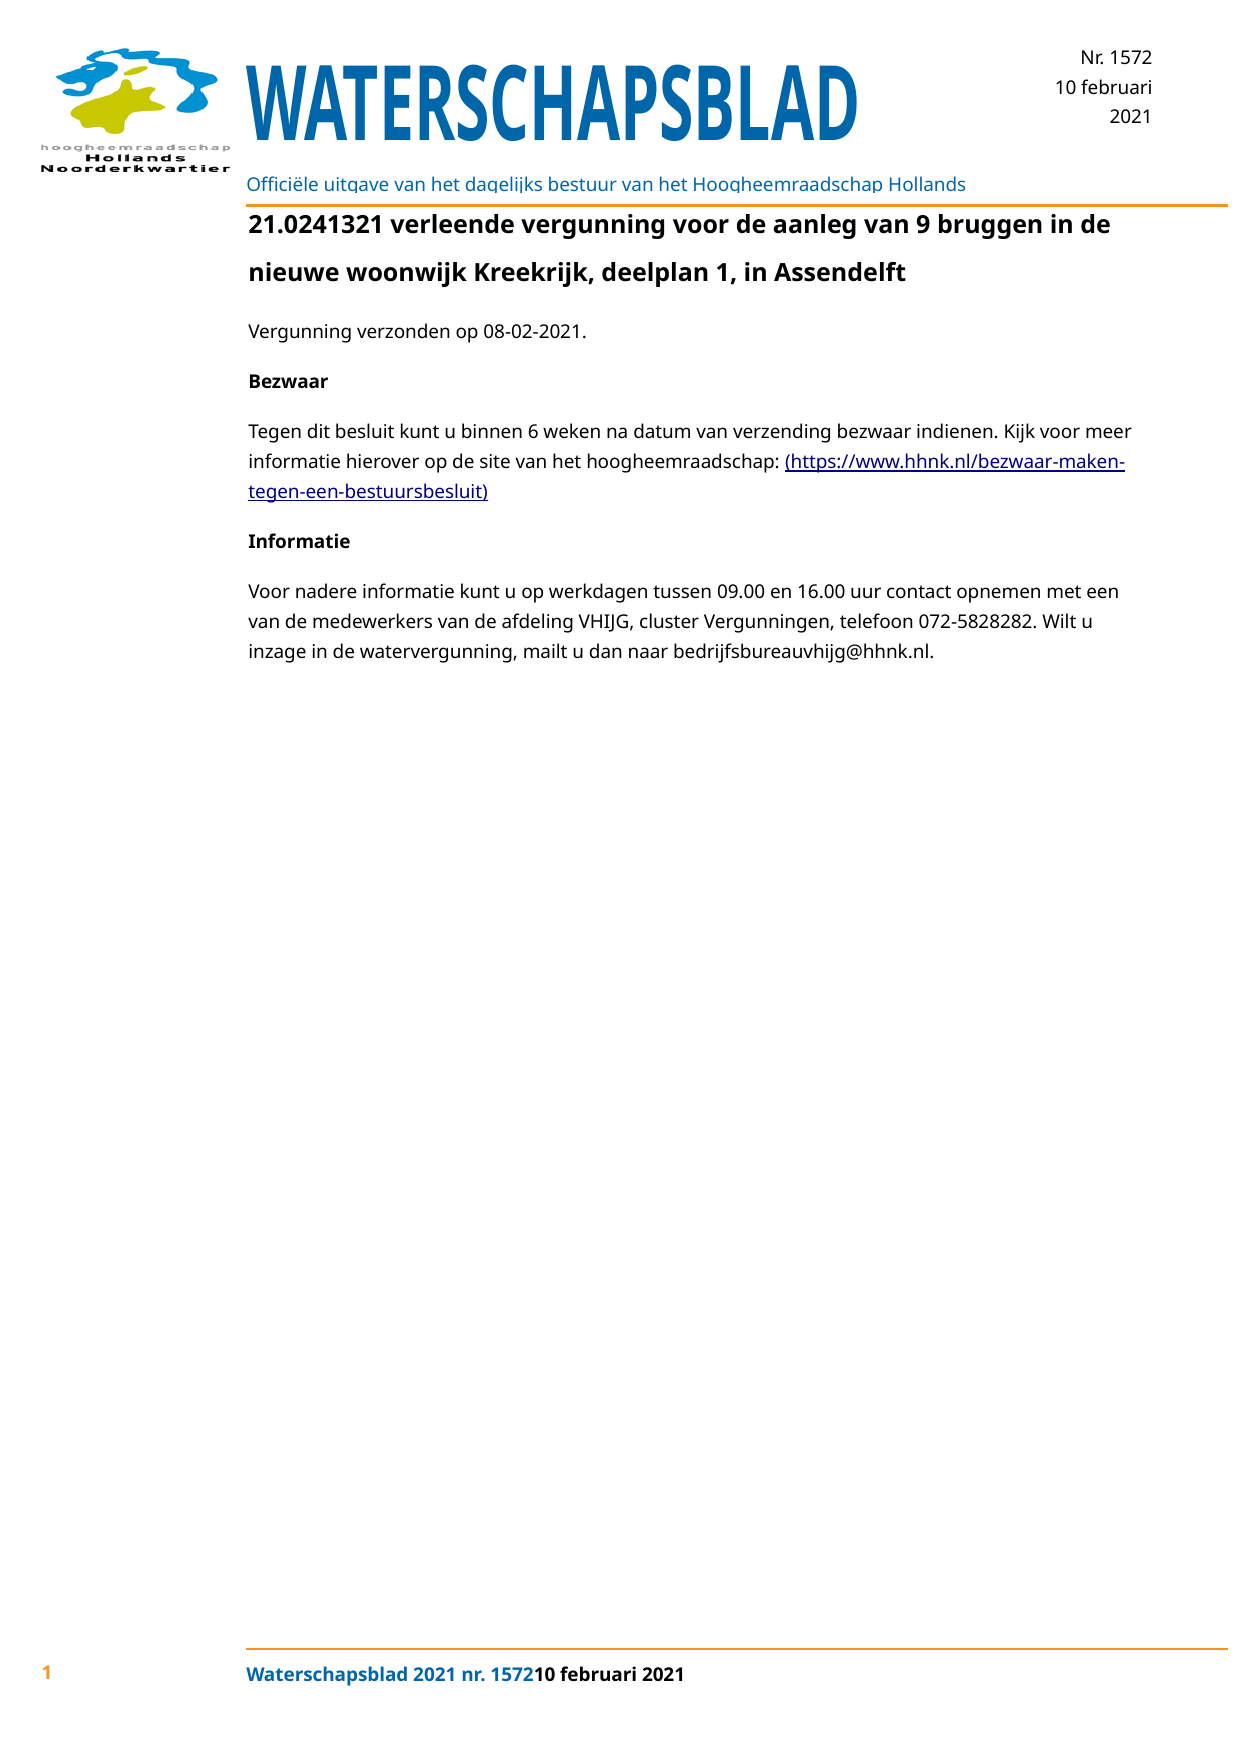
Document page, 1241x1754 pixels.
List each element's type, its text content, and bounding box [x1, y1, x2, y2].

picture [41, 47, 231, 172]
text Voor nadere informatie kunt u op werkdagen tussen 09.00 en 16.00 uur contact opnemen met een van de medewerkers van de afdeling VHIJG, cluster Vergunningen, telefoon 072-5828282. Wilt u inzage in de watervergunning, mailt u dan naar bedrijfsbureauvhijg@hhnk.nl. [248, 579, 1152, 664]
text Vergunning verzonden op 08-02-2021. [248, 318, 1152, 344]
text 21.0241321 verleende vergunning voor de aanleg van 9 bruggen in de nieuwe woonwijk Kreekrijk, deelplan 1, in Assendelft [248, 207, 1152, 288]
text Tegen dit besluit kunt u binnen 6 weken na datum van verzending bezwaar indienen. Kijk voor meer informatie hierover op de site van het hoogheemraadschap: (https://www.hhnk.nl/bezwaar-maken-tegen-een-bestuursbesluit) [248, 419, 1152, 504]
text Bezwaar [248, 368, 1152, 394]
text Informatie [248, 528, 1152, 554]
